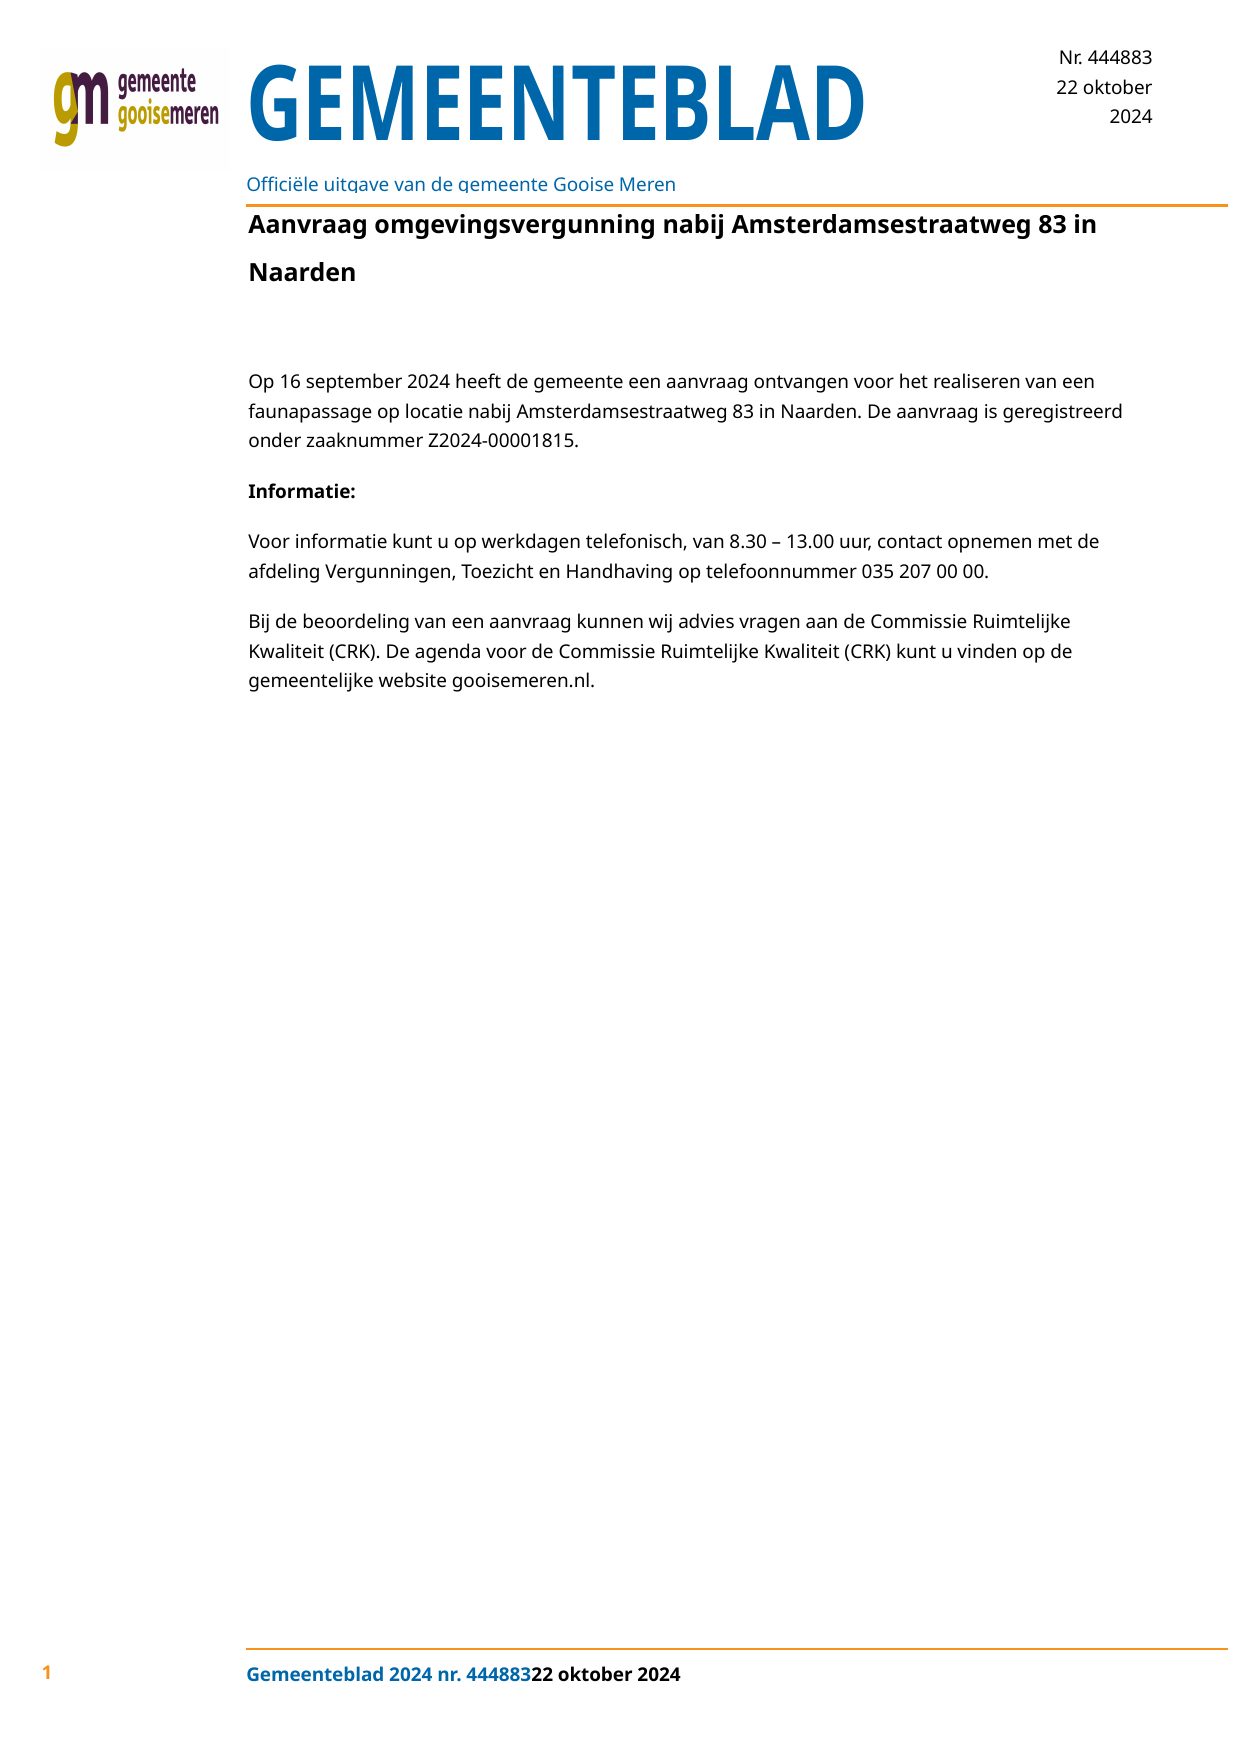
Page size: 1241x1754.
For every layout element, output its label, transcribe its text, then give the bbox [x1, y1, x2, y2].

text Op 16 september 2024 heeft de gemeente een aanvraag ontvangen voor het realiseren van een faunapassage op locatie nabij Amsterdamsestraatweg 83 in Naarden. De aanvraag is geregistreerd onder zaaknummer Z2024-00001815. [248, 368, 1152, 453]
text Voor informatie kunt u op werkdagen telefonisch, van 8.30 – 13.00 uur, contact opnemen met de afdeling Vergunningen, Toezicht en Handhaving op telefoonnummer 035 207 00 00. [248, 528, 1152, 584]
text Bij de beoordeling van een aanvraag kunnen wij advies vragen aan de Commissie Ruimtelijke Kwaliteit (CRK). De agenda voor de Commissie Ruimtelijke Kwaliteit (CRK) kunt u vinden op de gemeentelijke website gooisemeren.nl. [248, 608, 1152, 693]
text Informatie: [248, 478, 1152, 504]
picture [41, 47, 231, 172]
text Aanvraag omgevingsvergunning nabij Amsterdamsestraatweg 83 in Naarden [248, 207, 1152, 288]
